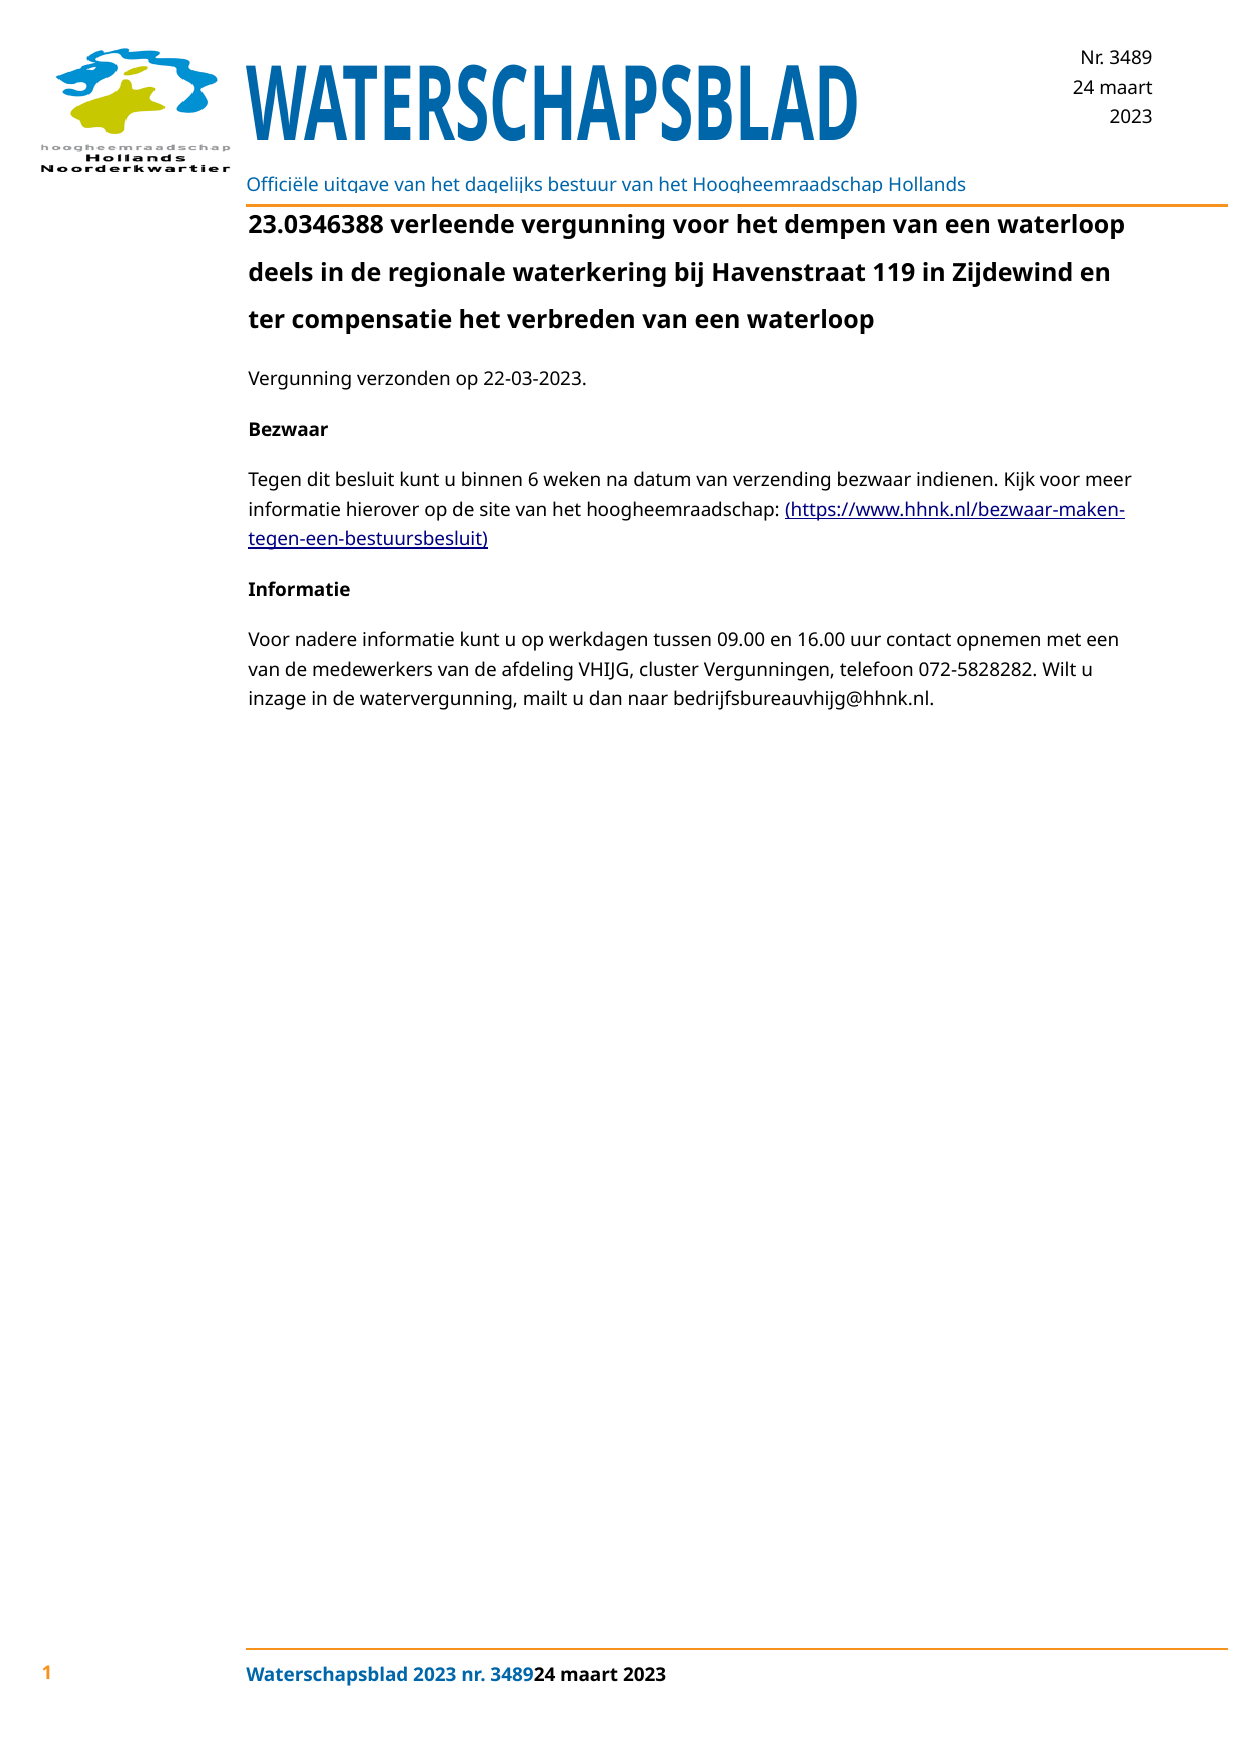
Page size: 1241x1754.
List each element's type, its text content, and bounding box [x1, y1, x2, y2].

text Vergunning verzonden op 22-03-2023. [248, 366, 1152, 391]
text 23.0346388 verleende vergunning voor het dempen van een waterloop deels in de regionale waterkering bij Havenstraat 119 in Zijdewind en ter compensatie het verbreden van een waterloop [248, 207, 1152, 336]
text Bezwaar [248, 416, 1152, 442]
text Tegen dit besluit kunt u binnen 6 weken na datum van verzending bezwaar indienen. Kijk voor meer informatie hierover op de site van het hoogheemraadschap: (https://www.hhnk.nl/bezwaar-maken-tegen-een-bestuursbesluit) [248, 466, 1152, 551]
text Informatie [248, 576, 1152, 602]
text Voor nadere informatie kunt u op werkdagen tussen 09.00 en 16.00 uur contact opnemen met een van de medewerkers van de afdeling VHIJG, cluster Vergunningen, telefoon 072-5828282. Wilt u inzage in de watervergunning, mailt u dan naar bedrijfsbureauvhijg@hhnk.nl. [248, 626, 1152, 711]
picture [41, 47, 231, 172]
